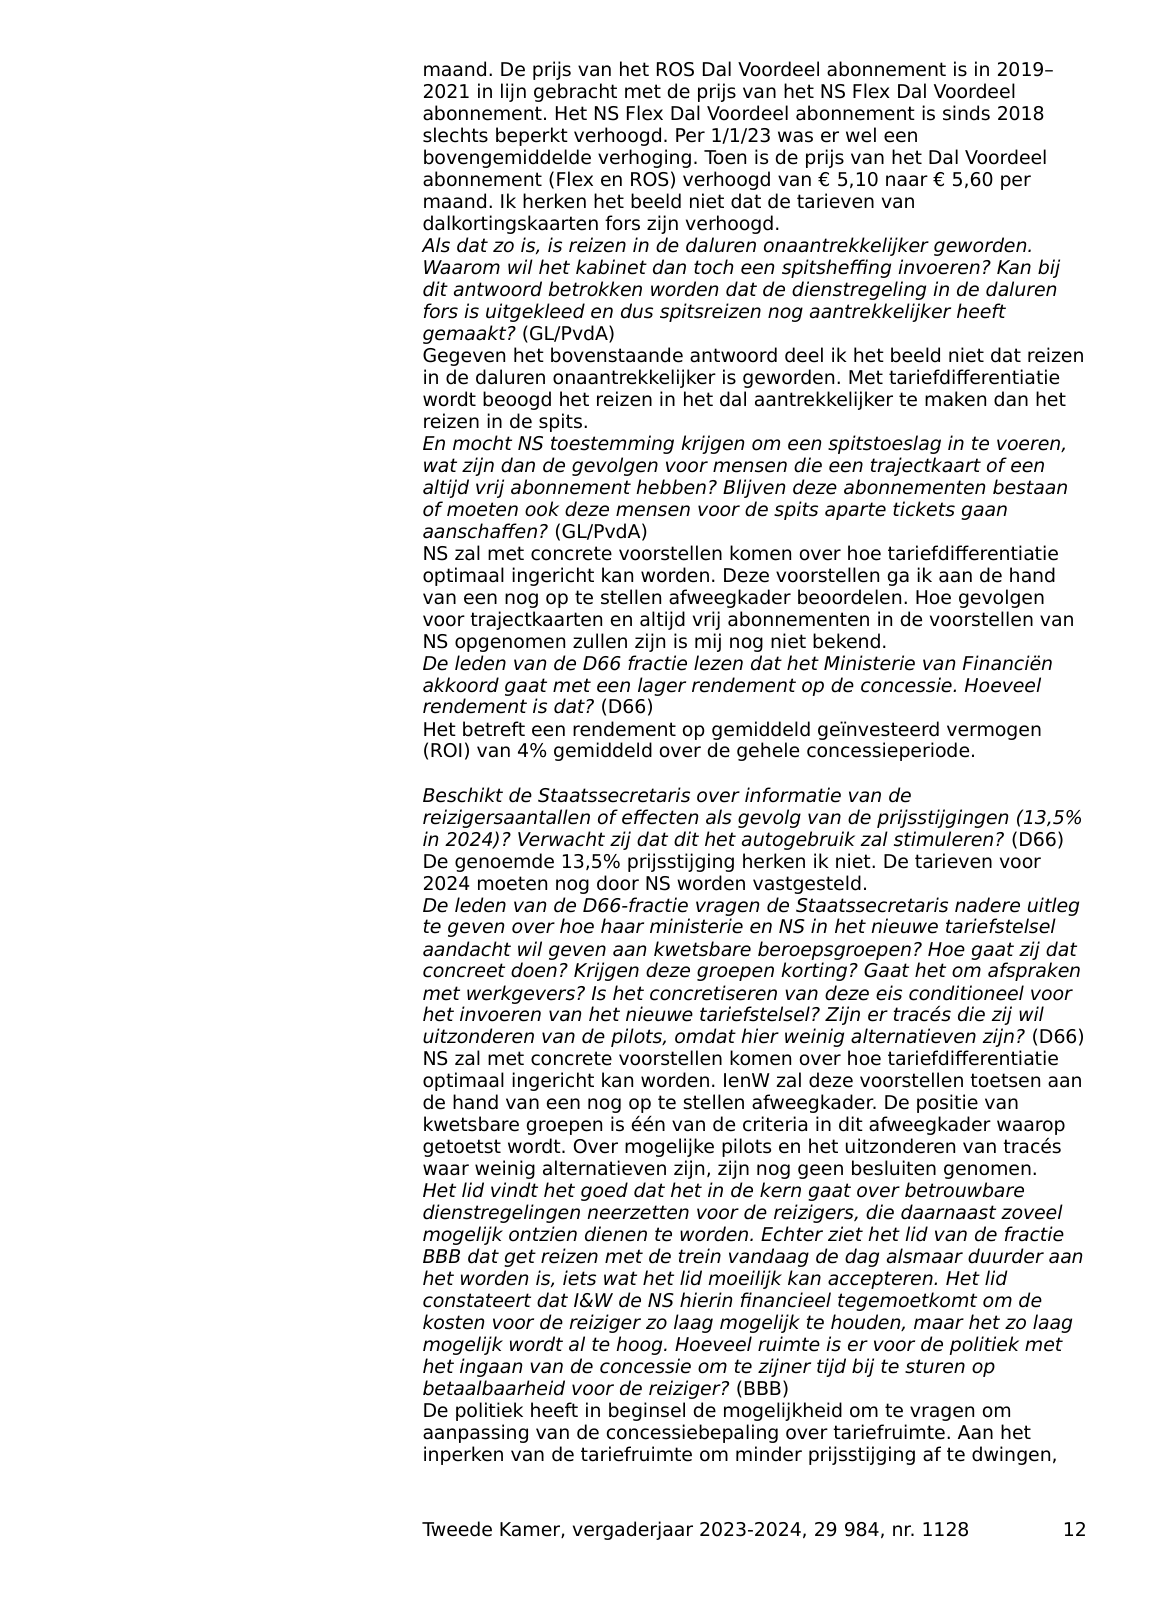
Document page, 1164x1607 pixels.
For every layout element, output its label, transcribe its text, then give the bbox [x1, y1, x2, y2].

text NS zal met concrete voorstellen komen over hoe tariefdifferentiatie optimaal ingericht kan worden. Deze voorstellen ga ik aan de hand van een nog op te stellen afweegkader beoordelen. Hoe gevolgen voor trajectkaarten en altijd vrij abonnementen in de voorstellen van NS opgenomen zullen zijn is mij nog niet bekend. [422, 543, 1087, 652]
text Als dat zo is, is reizen in de daluren onaantrekkelijker geworden. Waarom wil het kabinet dan toch een spitsheffing invoeren? Kan bij dit antwoord betrokken worden dat de dienstregeling in de daluren fors is uitgekleed en dus spitsreizen nog aantrekkelijker heeft gemaakt? (GL/PvdA) [422, 235, 1087, 345]
text Het betreft een rendement op gemiddeld geïnvesteerd vermogen (ROI) van 4% gemiddeld over de gehele concessieperiode. [422, 718, 1087, 762]
text De politiek heeft in beginsel de mogelijkheid om te vragen om aanpassing van de concessiebepaling over tariefruimte. Aan het inperken van de tariefruimte om minder prijsstijging af te dwingen, [422, 1400, 1087, 1466]
text Het lid vindt het goed dat het in de kern gaat over betrouwbare dienstregelingen neerzetten voor de reizigers, die daarnaast zoveel mogelijk ontzien dienen te worden. Echter ziet het lid van de fractie BBB dat get reizen met de trein vandaag de dag alsmaar duurder aan het worden is, iets wat het lid moeilijk kan accepteren. Het lid constateert dat I&W de NS hierin financieel tegemoetkomt om de kosten voor de reiziger zo laag mogelijk te houden, maar het zo laag mogelijk wordt al te hoog. Hoeveel ruimte is er voor de politiek met het ingaan van de concessie om te zijner tijd bij te sturen op betaalbaarheid voor de reiziger? (BBB) [422, 1180, 1087, 1400]
text NS zal met concrete voorstellen komen over hoe tariefdifferentiatie optimaal ingericht kan worden. IenW zal deze voorstellen toetsen aan de hand van een nog op te stellen afweegkader. De positie van kwetsbare groepen is één van de criteria in dit afweegkader waarop getoetst wordt. Over mogelijke pilots en het uitzonderen van tracés waar weinig alternatieven zijn, zijn nog geen besluiten genomen. [422, 1048, 1087, 1180]
text maand. De prijs van het ROS Dal Voordeel abonnement is in 2019–2021 in lijn gebracht met de prijs van het NS Flex Dal Voordeel abonnement. Het NS Flex Dal Voordeel abonnement is sinds 2018 slechts beperkt verhoogd. Per 1/1/23 was er wel een bovengemiddelde verhoging. Toen is de prijs van het Dal Voordeel abonnement (Flex en ROS) verhoogd van € 5,10 naar € 5,60 per maand. Ik herken het beeld niet dat de tarieven van dalkortingskaarten fors zijn verhoogd. [422, 59, 1087, 235]
text Gegeven het bovenstaande antwoord deel ik het beeld niet dat reizen in de daluren onaantrekkelijker is geworden. Met tariefdifferentiatie wordt beoogd het reizen in het dal aantrekkelijker te maken dan het reizen in de spits. [422, 345, 1087, 433]
text De leden van de D66-fractie vragen de Staatssecretaris nadere uitleg te geven over hoe haar ministerie en NS in het nieuwe tariefstelsel aandacht wil geven aan kwetsbare beroepsgroepen? Hoe gaat zij dat concreet doen? Krijgen deze groepen korting? Gaat het om afspraken met werkgevers? Is het concretiseren van deze eis conditioneel voor het invoeren van het nieuwe tariefstelsel? Zijn er tracés die zij wil uitzonderen van de pilots, omdat hier weinig alternatieven zijn? (D66) [422, 894, 1087, 1048]
text De genoemde 13,5% prijsstijging herken ik niet. De tarieven voor 2024 moeten nog door NS worden vastgesteld. [422, 851, 1087, 894]
text En mocht NS toestemming krijgen om een spitstoeslag in te voeren, wat zijn dan de gevolgen voor mensen die een trajectkaart of een altijd vrij abonnement hebben? Blijven deze abonnementen bestaan of moeten ook deze mensen voor de spits aparte tickets gaan aanschaffen? (GL/PvdA) [422, 433, 1087, 543]
text Beschikt de Staatssecretaris over informatie van de reizigersaantallen of effecten als gevolg van de prijsstijgingen (13,5% in 2024)? Verwacht zij dat dit het autogebruik zal stimuleren? (D66) [422, 784, 1087, 851]
text De leden van de D66 fractie lezen dat het Ministerie van Financiën akkoord gaat met een lager rendement op de concessie. Hoeveel rendement is dat? (D66) [422, 652, 1087, 718]
